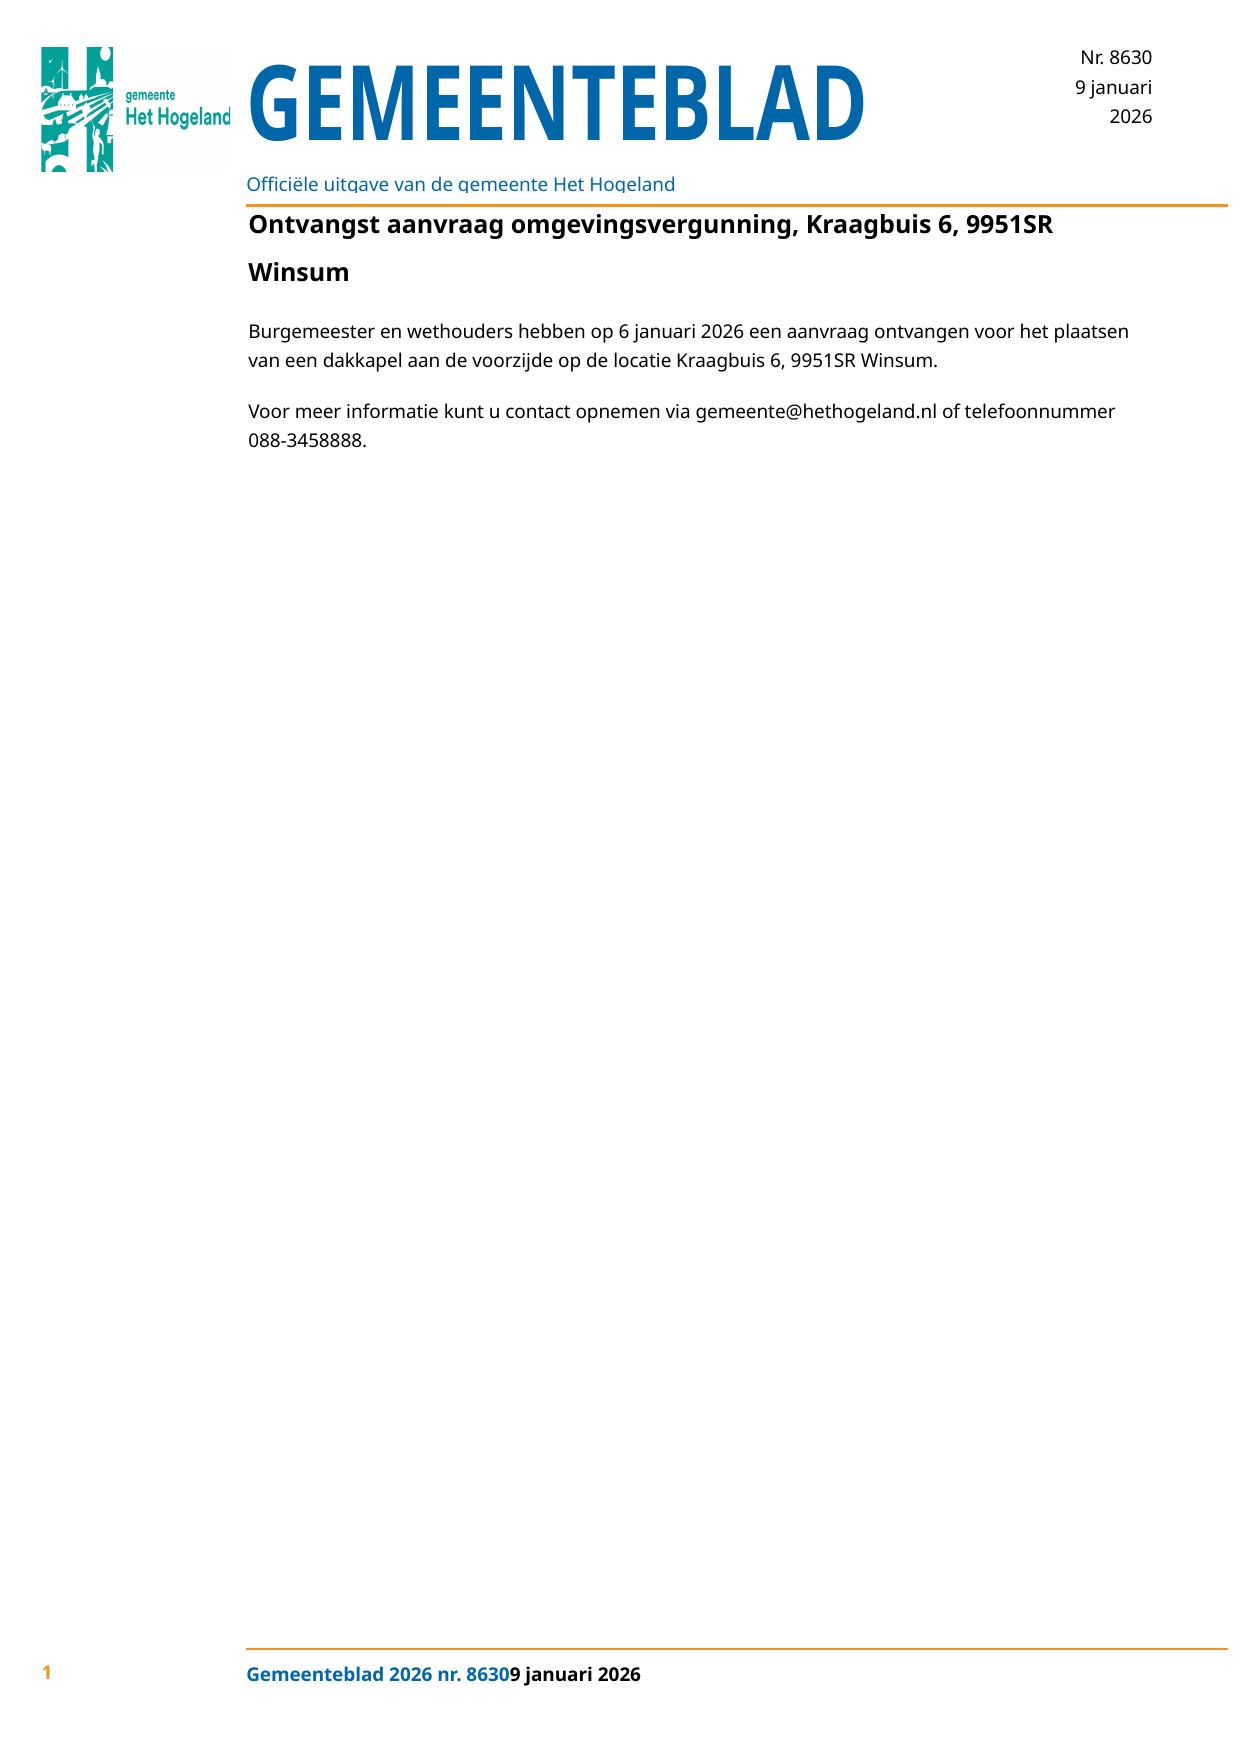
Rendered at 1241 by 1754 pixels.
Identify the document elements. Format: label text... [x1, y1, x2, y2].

text Ontvangst aanvraag omgevingsvergunning, Kraagbuis 6, 9951SR Winsum [248, 207, 1152, 288]
text Voor meer informatie kunt u contact opnemen via gemeente@hethogeland.nl of telefoonnummer 088-3458888. [248, 398, 1152, 453]
text Burgemeester en wethouders hebben op 6 januari 2026 een aanvraag ontvangen voor het plaatsen van een dakkapel aan de voorzijde op de locatie Kraagbuis 6, 9951SR Winsum. [248, 318, 1152, 373]
picture [41, 47, 231, 172]
